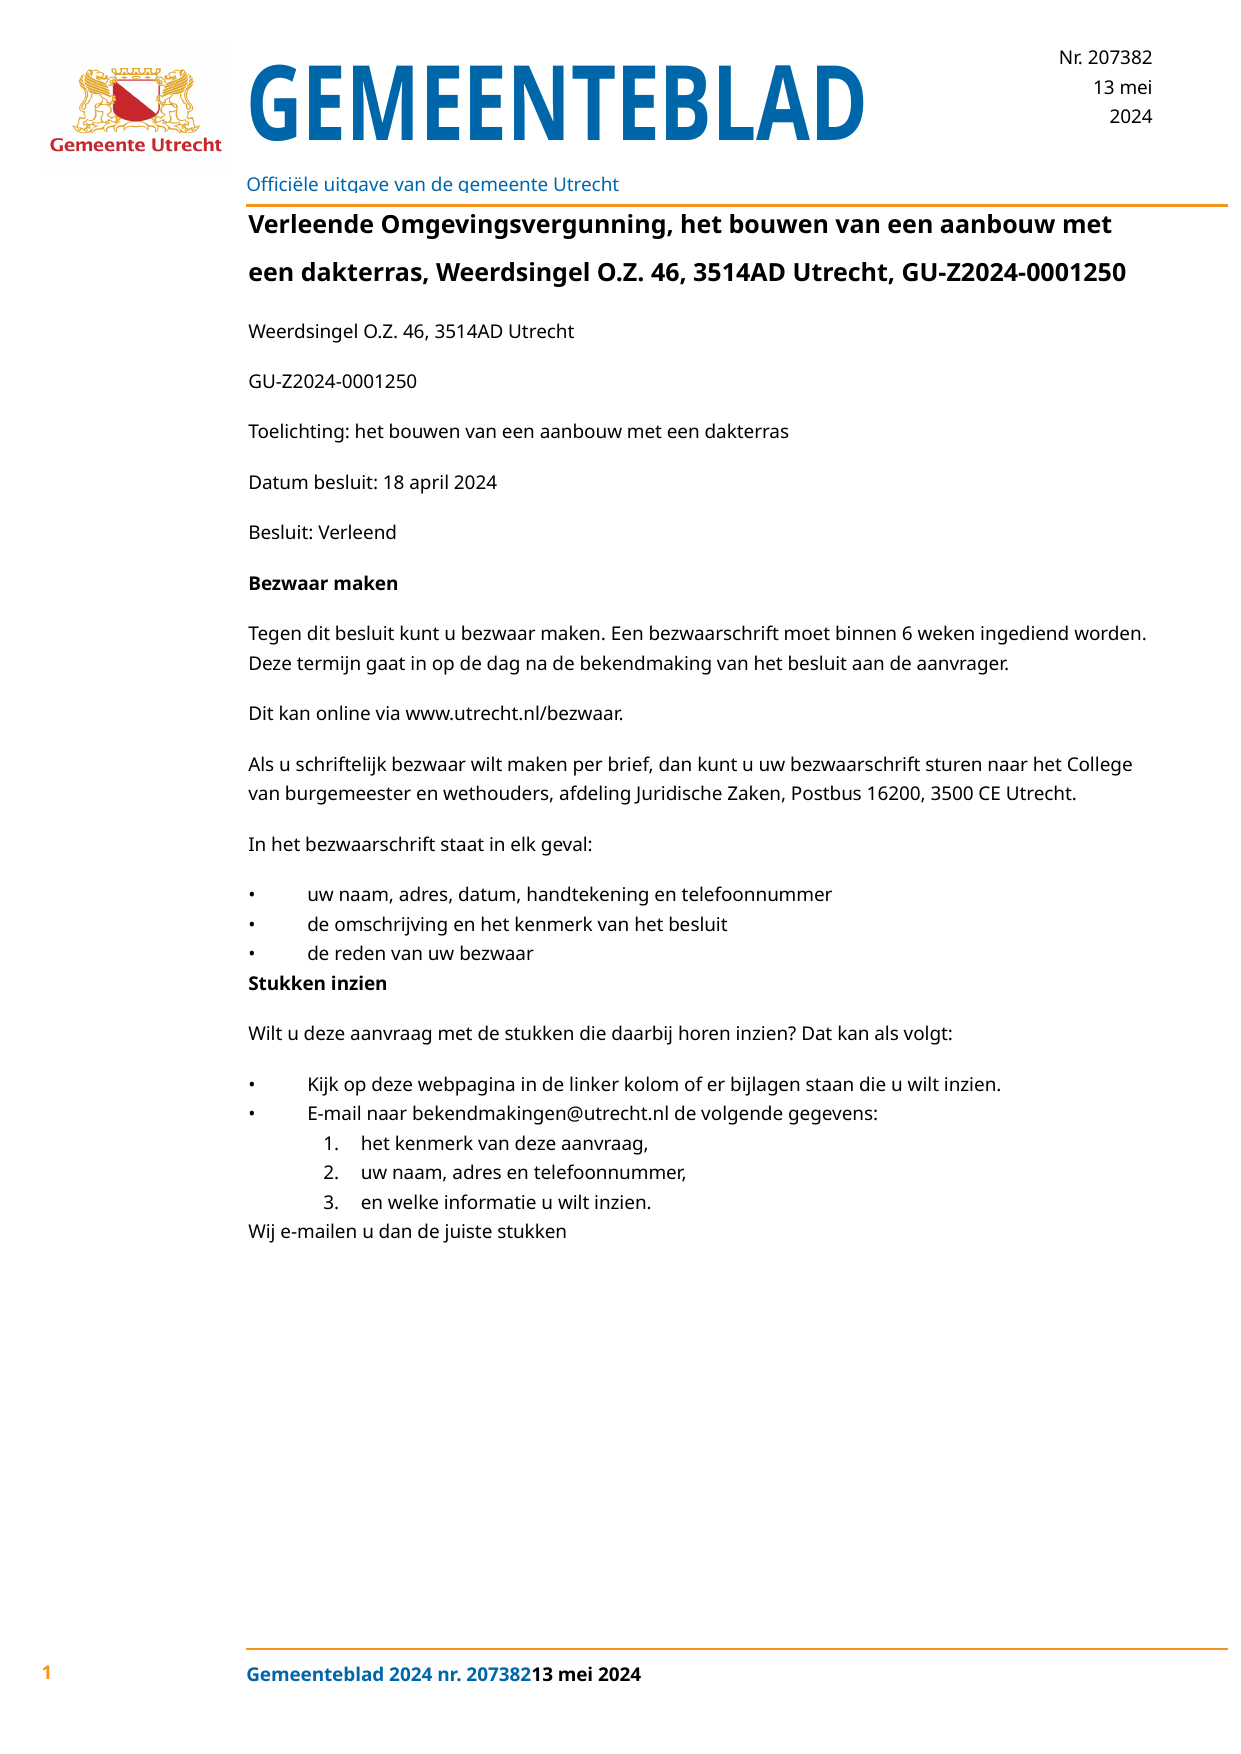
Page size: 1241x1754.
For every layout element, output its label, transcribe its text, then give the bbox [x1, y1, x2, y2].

text Tegen dit besluit kunt u bezwaar maken. Een bezwaarschrift moet binnen 6 weken ingediend worden. Deze termijn gaat in op de dag na de bekendmaking van het besluit aan de aanvrager. [248, 620, 1152, 676]
list het kenmerk van deze aanvraag, [323, 1130, 1152, 1156]
text Datum besluit: 18 april 2024 [248, 469, 1152, 495]
text Besluit: Verleend [248, 519, 1152, 545]
text GU-Z2024-0001250 [248, 368, 1152, 394]
text Weerdsingel O.Z. 46, 3514AD Utrecht [248, 318, 1152, 344]
list Kijk op deze webpagina in de linker kolom of er bijlagen staan die u wilt inzien. [248, 1071, 1152, 1097]
list de omschrijving en het kenmerk van het besluit [248, 911, 1152, 937]
text In het bezwaarschrift staat in elk geval: [248, 831, 1152, 857]
list uw naam, adres en telefoonnummer, [323, 1159, 1152, 1185]
picture [41, 47, 231, 172]
text Stukken inzien [248, 970, 1152, 996]
text Wilt u deze aanvraag met de stukken die daarbij horen inzien? Dat kan als volgt: [248, 1020, 1152, 1046]
list uw naam, adres, datum, handtekening en telefoonnummer [248, 881, 1152, 907]
text Wij e-mailen u dan de juiste stukken [248, 1219, 1152, 1244]
list de reden van uw bezwaar [248, 940, 1152, 966]
list en welke informatie u wilt inzien. [323, 1189, 1152, 1215]
list E-mail naar bekendmakingen@utrecht.nl de volgende gegevens: [248, 1100, 1152, 1126]
text Bezwaar maken [248, 570, 1152, 596]
text Toelichting: het bouwen van een aanbouw met een dakterras [248, 419, 1152, 444]
text Verleende Omgevingsvergunning, het bouwen van een aanbouw met een dakterras, Weerdsingel O.Z. 46, 3514AD Utrecht, GU-Z2024-0001250 [248, 207, 1152, 288]
text Als u schriftelijk bezwaar wilt maken per brief, dan kunt u uw bezwaarschrift sturen naar het College van burgemeester en wethouders, afdeling Juridische Zaken, Postbus 16200, 3500 CE Utrecht. [248, 751, 1152, 806]
text Dit kan online via www.utrecht.nl/bezwaar. [248, 700, 1152, 726]
